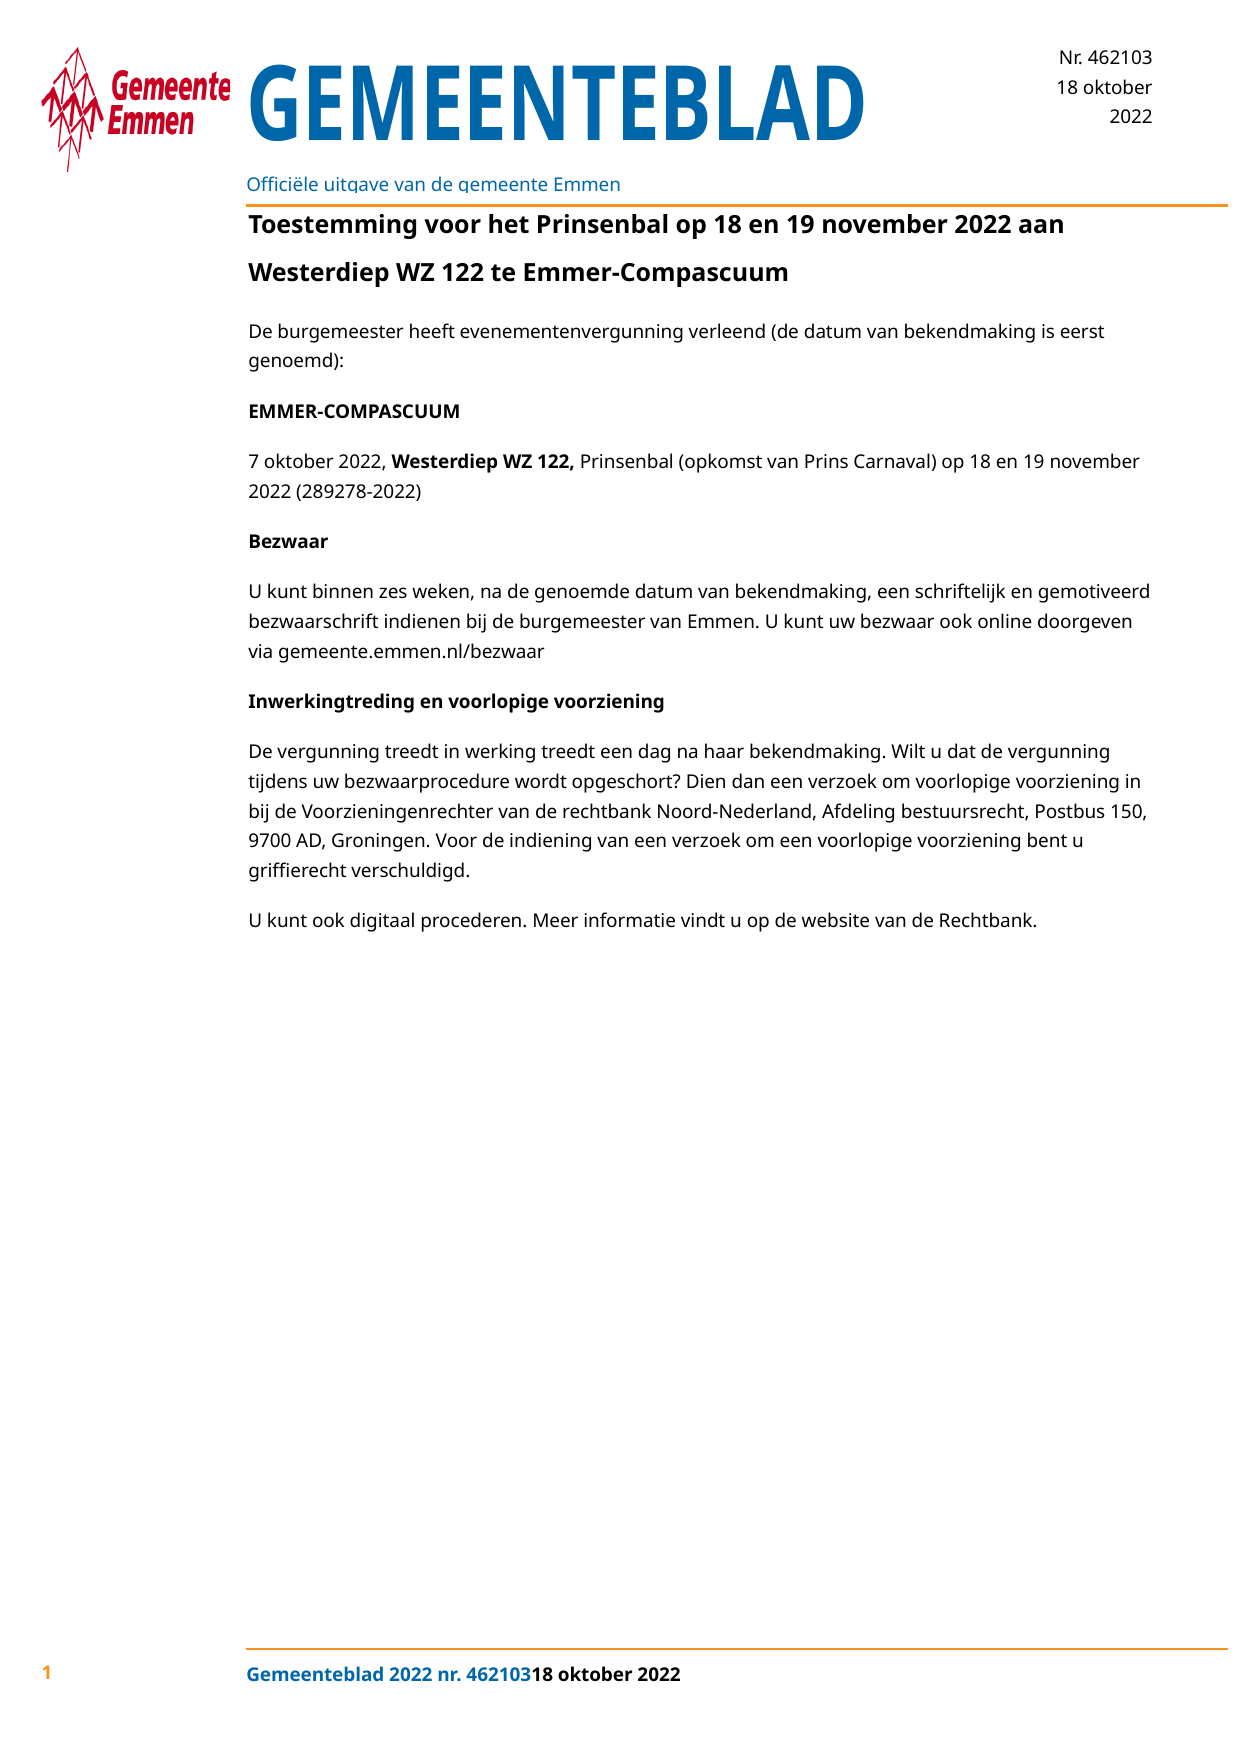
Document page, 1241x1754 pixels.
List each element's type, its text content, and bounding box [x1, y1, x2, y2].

text De burgemeester heeft evenementenvergunning verleend (de datum van bekendmaking is eerst genoemd): [248, 318, 1152, 373]
text Bezwaar [248, 528, 1152, 554]
picture [41, 47, 231, 172]
text U kunt ook digitaal procederen. Meer informatie vindt u op de website van de Rechtbank. [248, 907, 1152, 933]
text 7 oktober 2022, Westerdiep WZ 122, Prinsenbal (opkomst van Prins Carnaval) op 18 en 19 november 2022 (289278-2022) [248, 448, 1152, 504]
text De vergunning treedt in werking treedt een dag na haar bekendmaking. Wilt u dat de vergunning tijdens uw bezwaarprocedure wordt opgeschort? Dien dan een verzoek om voorlopige voorziening in bij de Voorzieningenrechter van de rechtbank Noord-Nederland, Afdeling bestuursrecht, Postbus 150, 9700 AD, Groningen. Voor de indiening van een verzoek om een voorlopige voorziening bent u griffierecht verschuldigd. [248, 739, 1152, 883]
text U kunt binnen zes weken, na de genoemde datum van bekendmaking, een schriftelijk en gemotiveerd bezwaarschrift indienen bij de burgemeester van Emmen. U kunt uw bezwaar ook online doorgeven via gemeente.emmen.nl/bezwaar [248, 579, 1152, 664]
text EMMER-COMPASCUUM [248, 398, 1152, 424]
text Toestemming voor het Prinsenbal op 18 en 19 november 2022 aan Westerdiep WZ 122 te Emmer-Compascuum [248, 207, 1152, 288]
text Inwerkingtreding en voorlopige voorziening [248, 688, 1152, 714]
